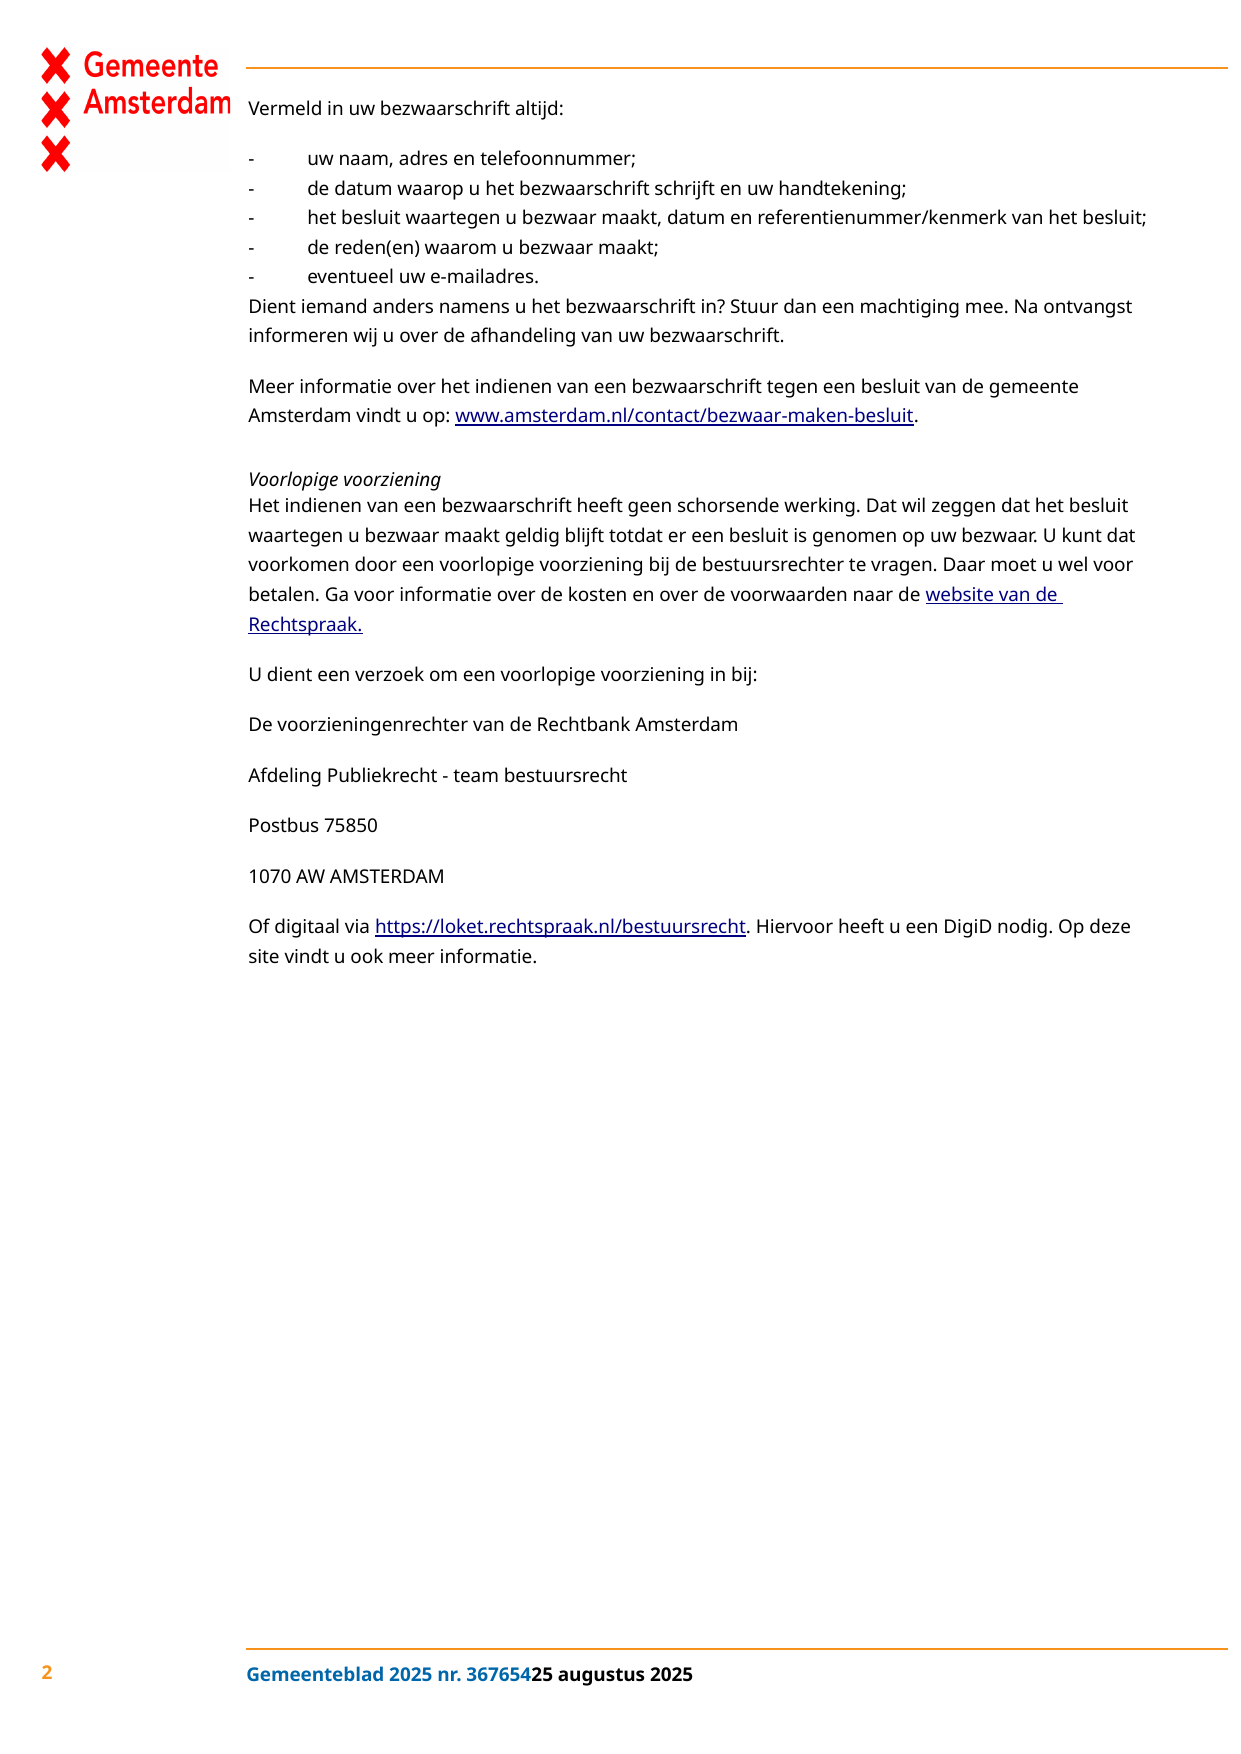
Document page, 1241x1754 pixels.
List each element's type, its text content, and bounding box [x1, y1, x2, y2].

text Meer informatie over het indienen van een bezwaarschrift tegen een besluit van de gemeente Amsterdam vindt u op: www.amsterdam.nl/contact/bezwaar-maken-besluit. [248, 373, 1152, 428]
text Postbus 75850 [248, 812, 1152, 838]
list uw naam, adres en telefoonnummer; [248, 145, 1152, 171]
list de reden(en) waarom u bezwaar maakt; [248, 234, 1152, 260]
text Het indienen van een bezwaarschrift heeft geen schorsende werking. Dat wil zeggen dat het besluit waartegen u bezwaar maakt geldig blijft totdat er een besluit is genomen op uw bezwaar. U kunt dat voorkomen door een voorlopige voorziening bij de bestuursrechter te vragen. Daar moet u wel voor betalen. Ga voor informatie over de kosten en over de voorwaarden naar de website van de Rechtspraak. [248, 492, 1152, 636]
picture [41, 47, 231, 172]
list eventueel uw e-mailadres. [248, 263, 1152, 289]
text Voorlopige voorziening [248, 467, 1152, 492]
text U dient een verzoek om een voorlopige voorziening in bij: [248, 661, 1152, 687]
text Vermeld in uw bezwaarschrift altijd: [248, 95, 1152, 121]
text Of digitaal via https://loket.rechtspraak.nl/bestuursrecht. Hiervoor heeft u een DigiD nodig. Op deze site vindt u ook meer informatie. [248, 913, 1152, 968]
list het besluit waartegen u bezwaar maakt, datum en referentienummer/kenmerk van het besluit; [248, 204, 1152, 230]
text Afdeling Publiekrecht - team bestuursrecht [248, 762, 1152, 788]
list de datum waarop u het bezwaarschrift schrijft en uw handtekening; [248, 175, 1152, 201]
text De voorzieningenrechter van de Rechtbank Amsterdam [248, 712, 1152, 737]
text 1070 AW AMSTERDAM [248, 863, 1152, 888]
text Dient iemand anders namens u het bezwaarschrift in? Stuur dan een machtiging mee. Na ontvangst informeren wij u over de afhandeling van uw bezwaarschrift. [248, 293, 1152, 348]
